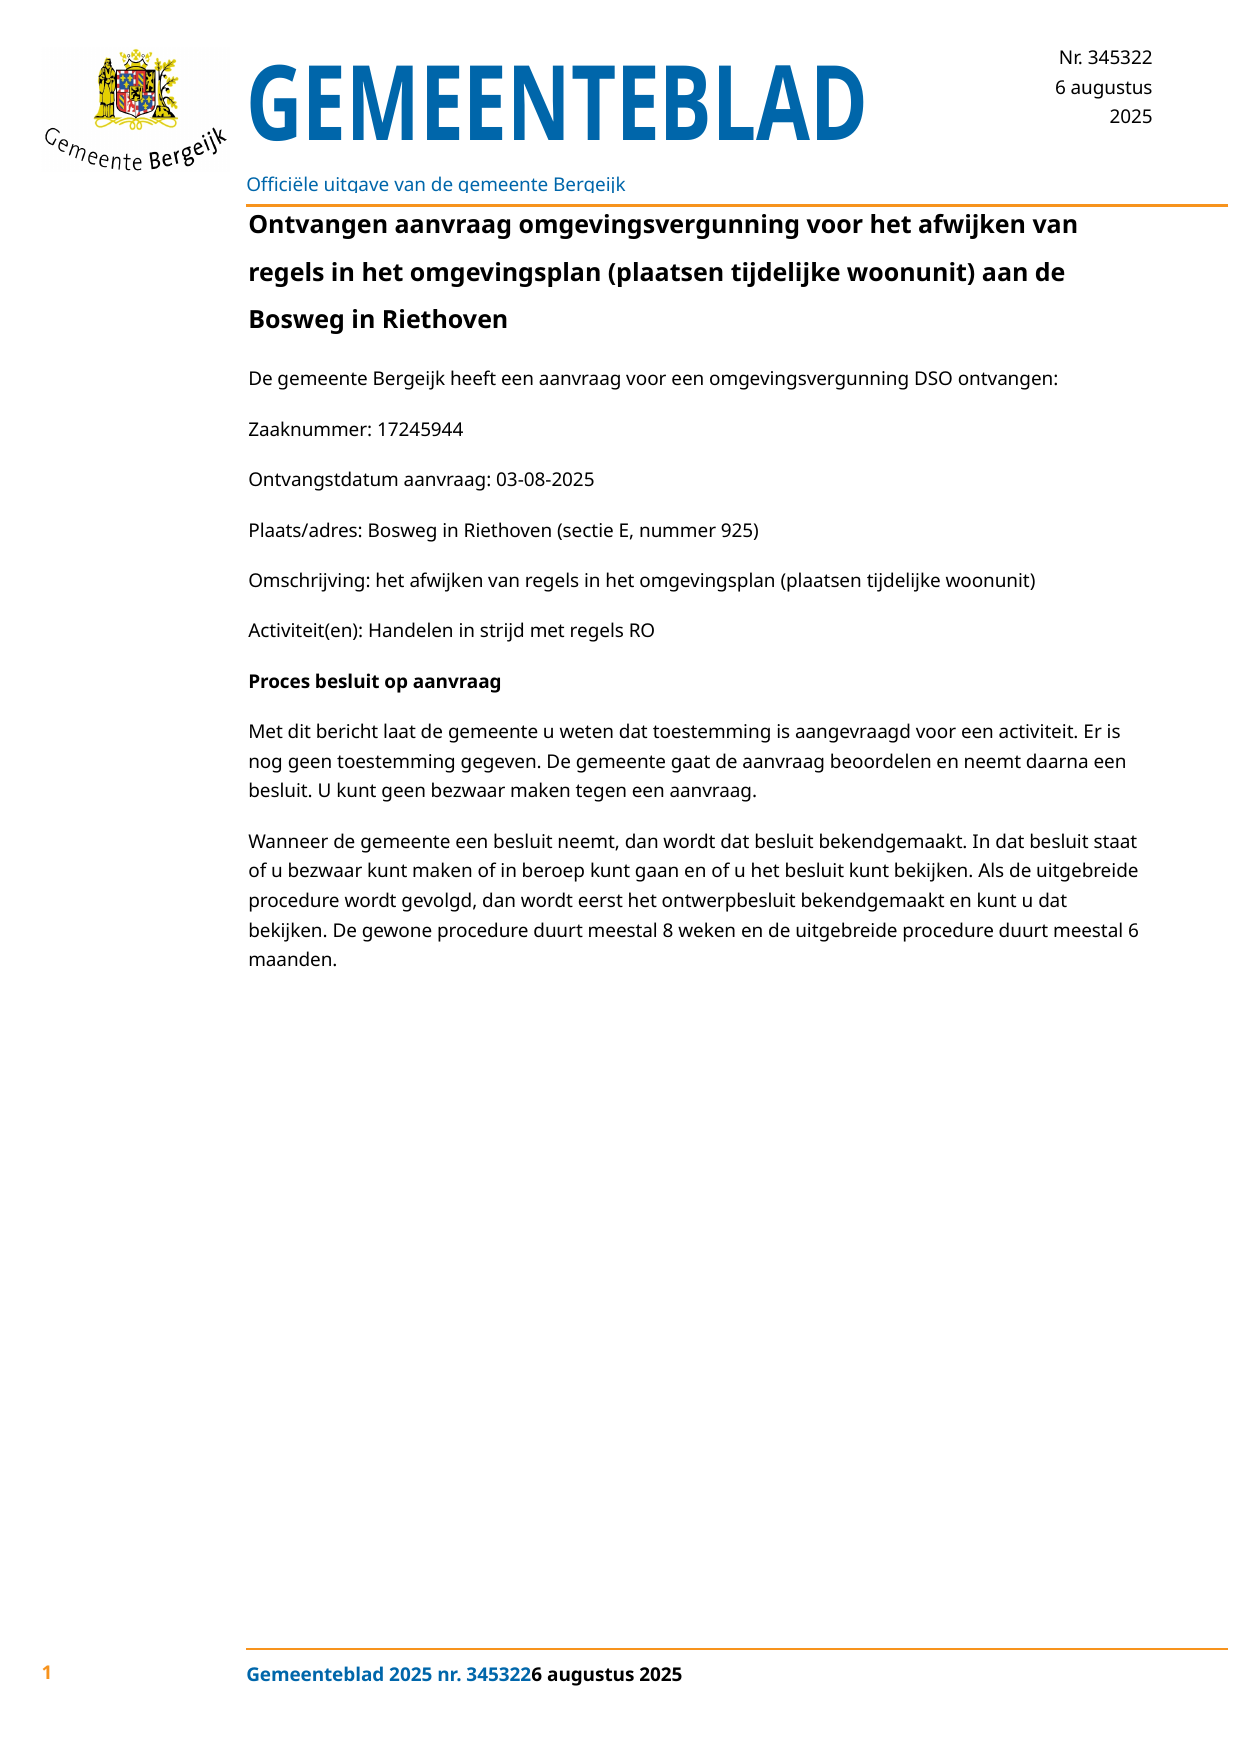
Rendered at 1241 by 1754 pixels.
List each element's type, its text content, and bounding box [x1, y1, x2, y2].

text Plaats/adres: Bosweg in Riethoven (sectie E, nummer 925) [248, 517, 1152, 542]
text Ontvangen aanvraag omgevingsvergunning voor het afwijken van regels in het omgevingsplan (plaatsen tijdelijke woonunit) aan de Bosweg in Riethoven [248, 207, 1152, 336]
text Proces besluit op aanvraag [248, 668, 1152, 694]
text Met dit bericht laat de gemeente u weten dat toestemming is aangevraagd voor een activiteit. Er is nog geen toestemming gegeven. De gemeente gaat de aanvraag beoordelen en neemt daarna een besluit. U kunt geen bezwaar maken tegen een aanvraag. [248, 718, 1152, 803]
picture [41, 47, 231, 172]
text Ontvangstdatum aanvraag: 03-08-2025 [248, 466, 1152, 492]
text Zaaknummer: 17245944 [248, 416, 1152, 442]
text Wanneer de gemeente een besluit neemt, dan wordt dat besluit bekendgemaakt. In dat besluit staat of u bezwaar kunt maken of in beroep kunt gaan en of u het besluit kunt bekijken. Als de uitgebreide procedure wordt gevolgd, dan wordt eerst het ontwerpbesluit bekendgemaakt en kunt u dat bekijken. De gewone procedure duurt meestal 8 weken en de uitgebreide procedure duurt meestal 6 maanden. [248, 828, 1152, 972]
text Activiteit(en): Handelen in strijd met regels RO [248, 618, 1152, 643]
text Omschrijving: het afwijken van regels in het omgevingsplan (plaatsen tijdelijke woonunit) [248, 567, 1152, 593]
text De gemeente Bergeijk heeft een aanvraag voor een omgevingsvergunning DSO ontvangen: [248, 366, 1152, 391]
